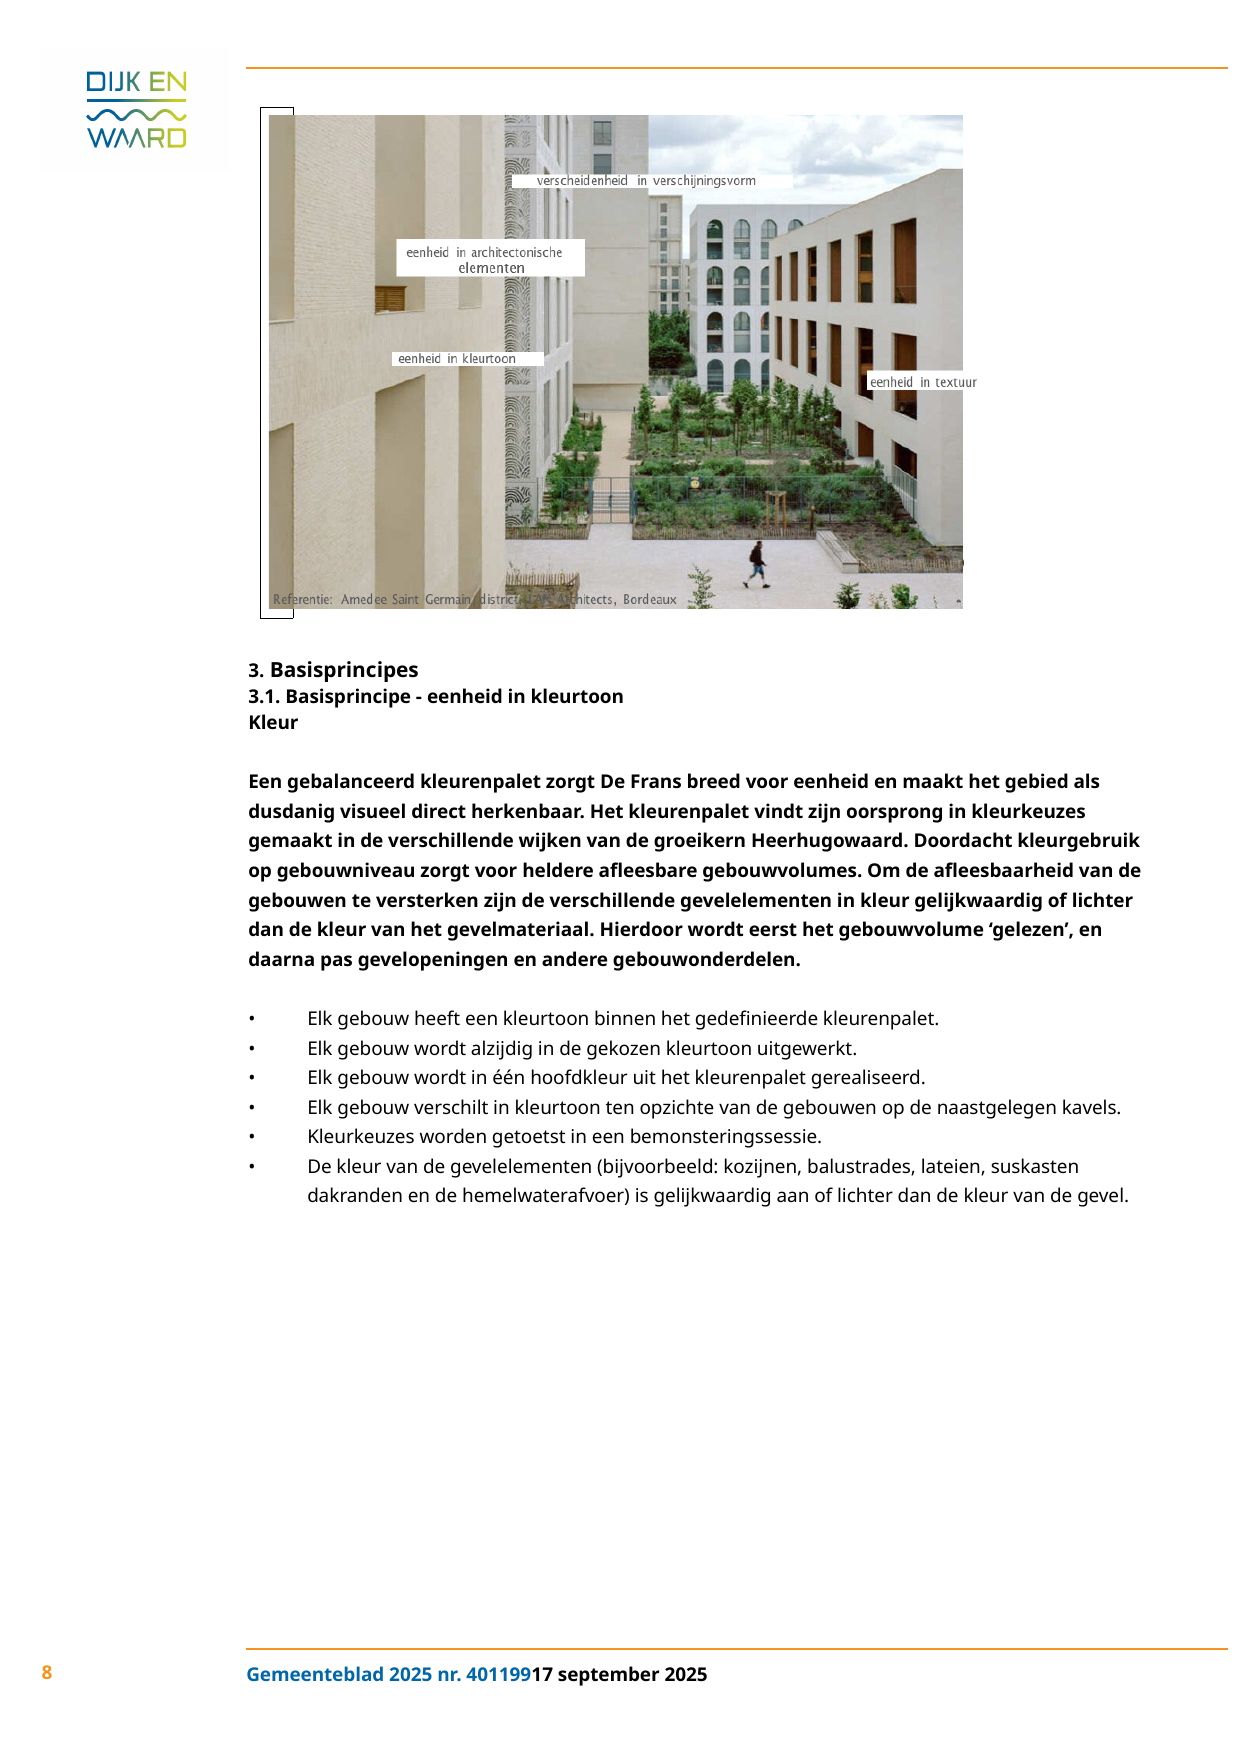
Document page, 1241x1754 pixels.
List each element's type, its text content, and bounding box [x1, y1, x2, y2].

list De kleur van de gevelelementen (bijvoorbeeld: kozijnen, balustrades, lateien, suskasten dakranden en de hemelwaterafvoer) is gelijkwaardig aan of lichter dan de kleur van de gevel. [248, 1153, 1152, 1208]
list Kleurkeuzes worden getoetst in een bemonsteringssessie. [248, 1123, 1152, 1149]
picture [268, 115, 978, 609]
list Elk gebouw wordt alzijdig in de gekozen kleurtoon uitgewerkt. [248, 1035, 1152, 1060]
list Elk gebouw heeft een kleurtoon binnen het gedefinieerde kleurenpalet. [248, 1005, 1152, 1031]
text 3.1. Basisprincipe - eenheid in kleurtoon [248, 683, 1152, 709]
text 3. Basisprincipes [248, 655, 1152, 683]
picture [41, 47, 231, 172]
list Elk gebouw wordt in één hoofdkleur uit het kleurenpalet gerealiseerd. [248, 1064, 1152, 1090]
text Een gebalanceerd kleurenpalet zorgt De Frans breed voor eenheid en maakt het gebied als dusdanig visueel direct herkenbaar. Het kleurenpalet vindt zijn oorsprong in kleurkeuzes gemaakt in de verschillende wijken van de groeikern Heerhugowaard. Doordacht kleurgebruik op gebouwniveau zorgt voor heldere afleesbare gebouwvolumes. Om de afleesbaarheid van de gebouwen te versterken zijn de verschillende gevelelementen in kleur gelijkwaardig of lichter dan de kleur van het gevelmateriaal. Hierdoor wordt eerst het gebouwvolume ‘gelezen’, en daarna pas gevelopeningen en andere gebouwonderdelen. [248, 768, 1152, 972]
text Kleur [248, 709, 1152, 735]
list Elk gebouw verschilt in kleurtoon ten opzichte van de gebouwen op de naastgelegen kavels. [248, 1094, 1152, 1119]
